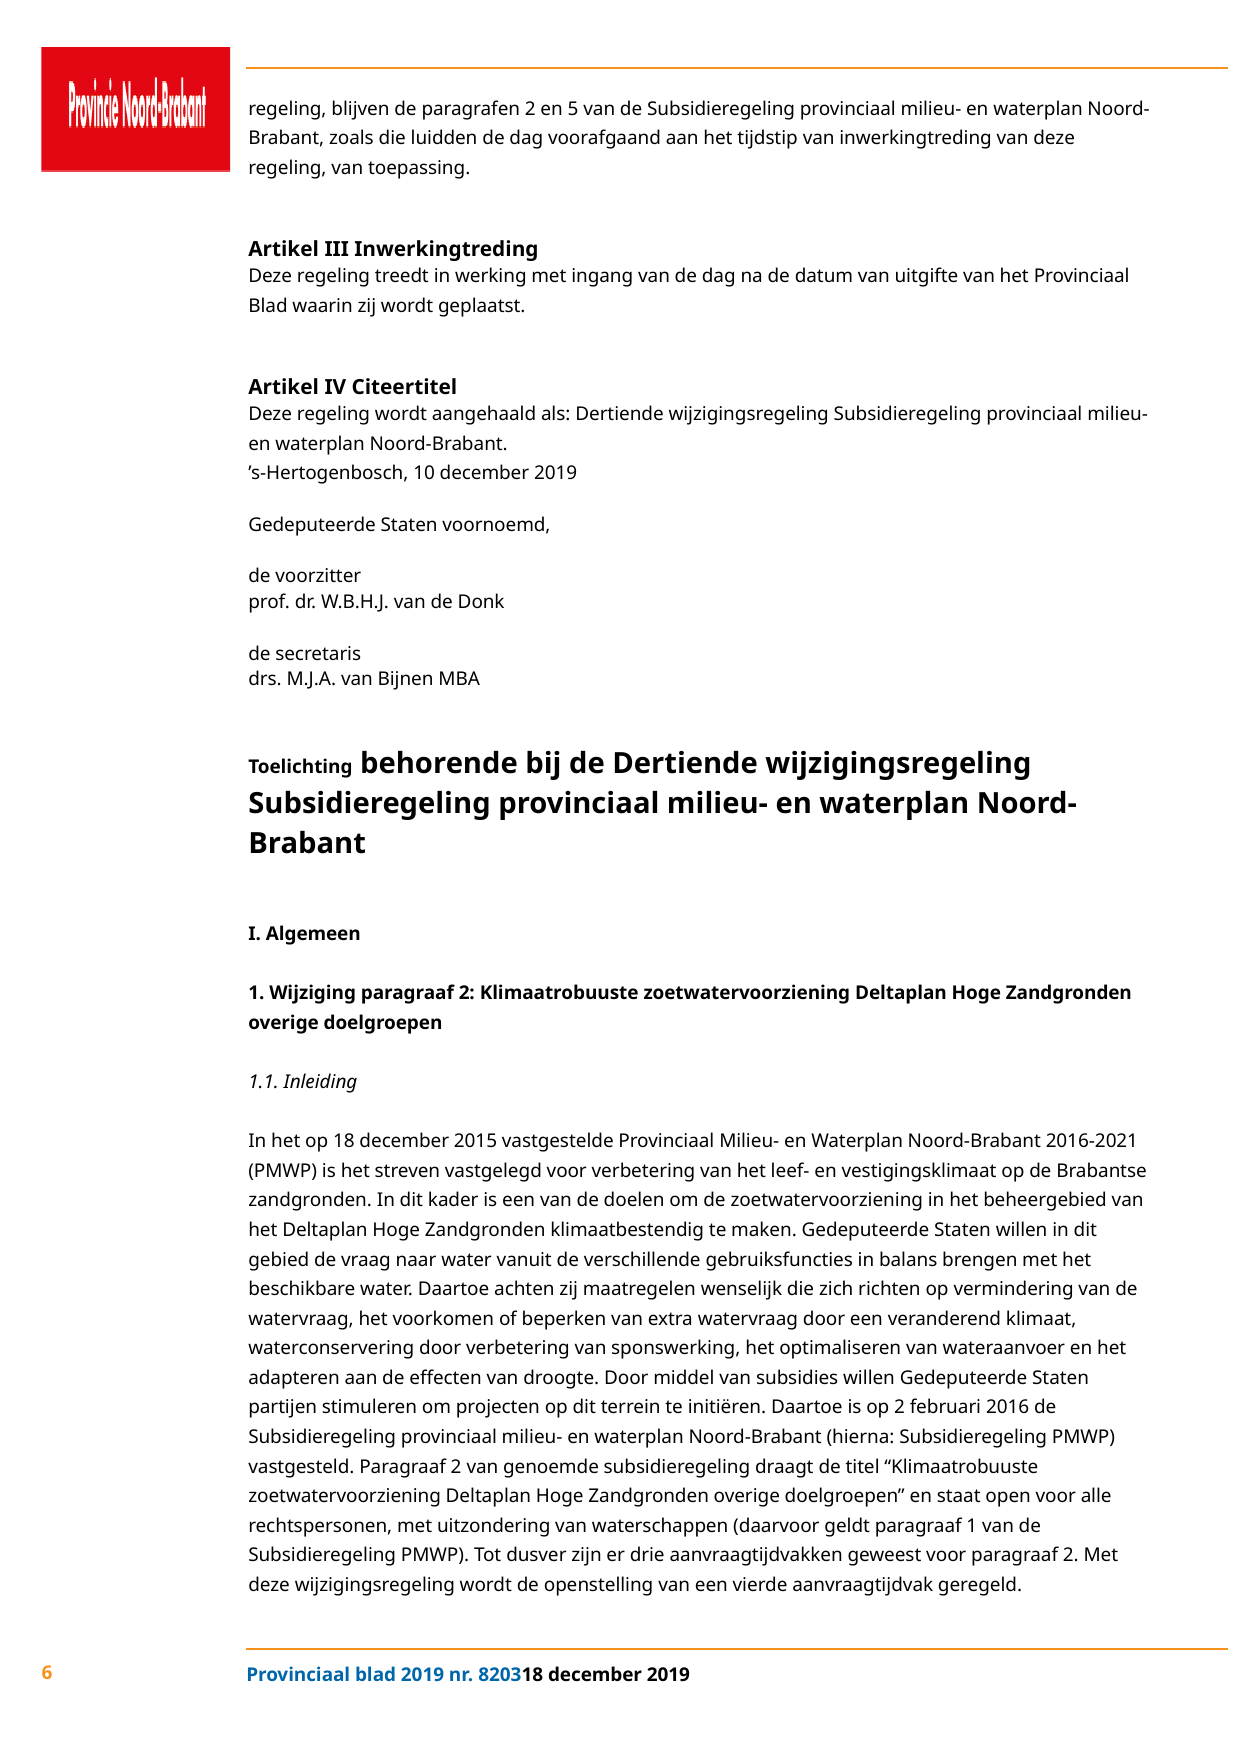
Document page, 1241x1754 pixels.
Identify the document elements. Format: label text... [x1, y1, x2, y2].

text Toelichting behorende bij de Dertiende wijzigingsregeling Subsidieregeling provinciaal milieu- en waterplan Noord-Brabant [248, 743, 1152, 862]
text I. Algemeen [248, 920, 1152, 946]
text 1. Wijziging paragraaf 2: Klimaatrobuuste zoetwatervoorziening Deltaplan Hoge Zandgronden overige doelgroepen [248, 979, 1152, 1035]
text Gedeputeerde Staten voornoemd, [248, 511, 1152, 537]
text regeling, blijven de paragrafen 2 en 5 van de Subsidieregeling provinciaal milieu- en waterplan Noord-Brabant, zoals die luidden de dag voorafgaand aan het tijdstip van inwerkingtreding van deze regeling, van toepassing. [248, 95, 1152, 180]
picture [41, 47, 231, 172]
text ’s-Hertogenbosch, 10 december 2019 [248, 459, 1152, 485]
text drs. M.J.A. van Bijnen MBA [248, 665, 1152, 691]
text Deze regeling treedt in werking met ingang van de dag na de datum van uitgifte van het Provinciaal Blad waarin zij wordt geplaatst. [248, 262, 1152, 318]
text de secretaris [248, 640, 1152, 665]
text 1.1. Inleiding [248, 1068, 1152, 1094]
text In het op 18 december 2015 vastgestelde Provinciaal Milieu- en Waterplan Noord-Brabant 2016-2021 (PMWP) is het streven vastgelegd voor verbetering van het leef- en vestigingsklimaat op de Brabantse zandgronden. In dit kader is een van de doelen om de zoetwatervoorziening in het beheergebied van het Deltaplan Hoge Zandgronden klimaatbestendig te maken. Gedeputeerde Staten willen in dit gebied de vraag naar water vanuit de verschillende gebruiksfuncties in balans brengen met het beschikbare water. Daartoe achten zij maatregelen wenselijk die zich richten op vermindering van de watervraag, het voorkomen of beperken van extra watervraag door een veranderend klimaat, waterconservering door verbetering van sponswerking, het optimaliseren van wateraanvoer en het adapteren aan de effecten van droogte. Door middel van subsidies willen Gedeputeerde Staten partijen stimuleren om projecten op dit terrein te initiëren. Daartoe is op 2 februari 2016 de Subsidieregeling provinciaal milieu- en waterplan Noord-Brabant (hierna: Subsidieregeling PMWP) vastgesteld. Paragraaf 2 van genoemde subsidieregeling draagt de titel “Klimaatrobuuste zoetwatervoorziening Deltaplan Hoge Zandgronden overige doelgroepen” en staat open voor alle rechtspersonen, met uitzondering van waterschappen (daarvoor geldt paragraaf 1 van de Subsidieregeling PMWP). Tot dusver zijn er drie aanvraagtijdvakken geweest voor paragraaf 2. Met deze wijzigingsregeling wordt de openstelling van een vierde aanvraagtijdvak geregeld. [248, 1127, 1152, 1597]
text Artikel IV Citeertitel [248, 372, 1152, 400]
text Artikel III Inwerkingtreding [248, 234, 1152, 262]
text prof. dr. W.B.H.J. van de Donk [248, 588, 1152, 614]
text de voorzitter [248, 562, 1152, 588]
text Deze regeling wordt aangehaald als: Dertiende wijzigingsregeling Subsidieregeling provinciaal milieu- en waterplan Noord-Brabant. [248, 400, 1152, 456]
